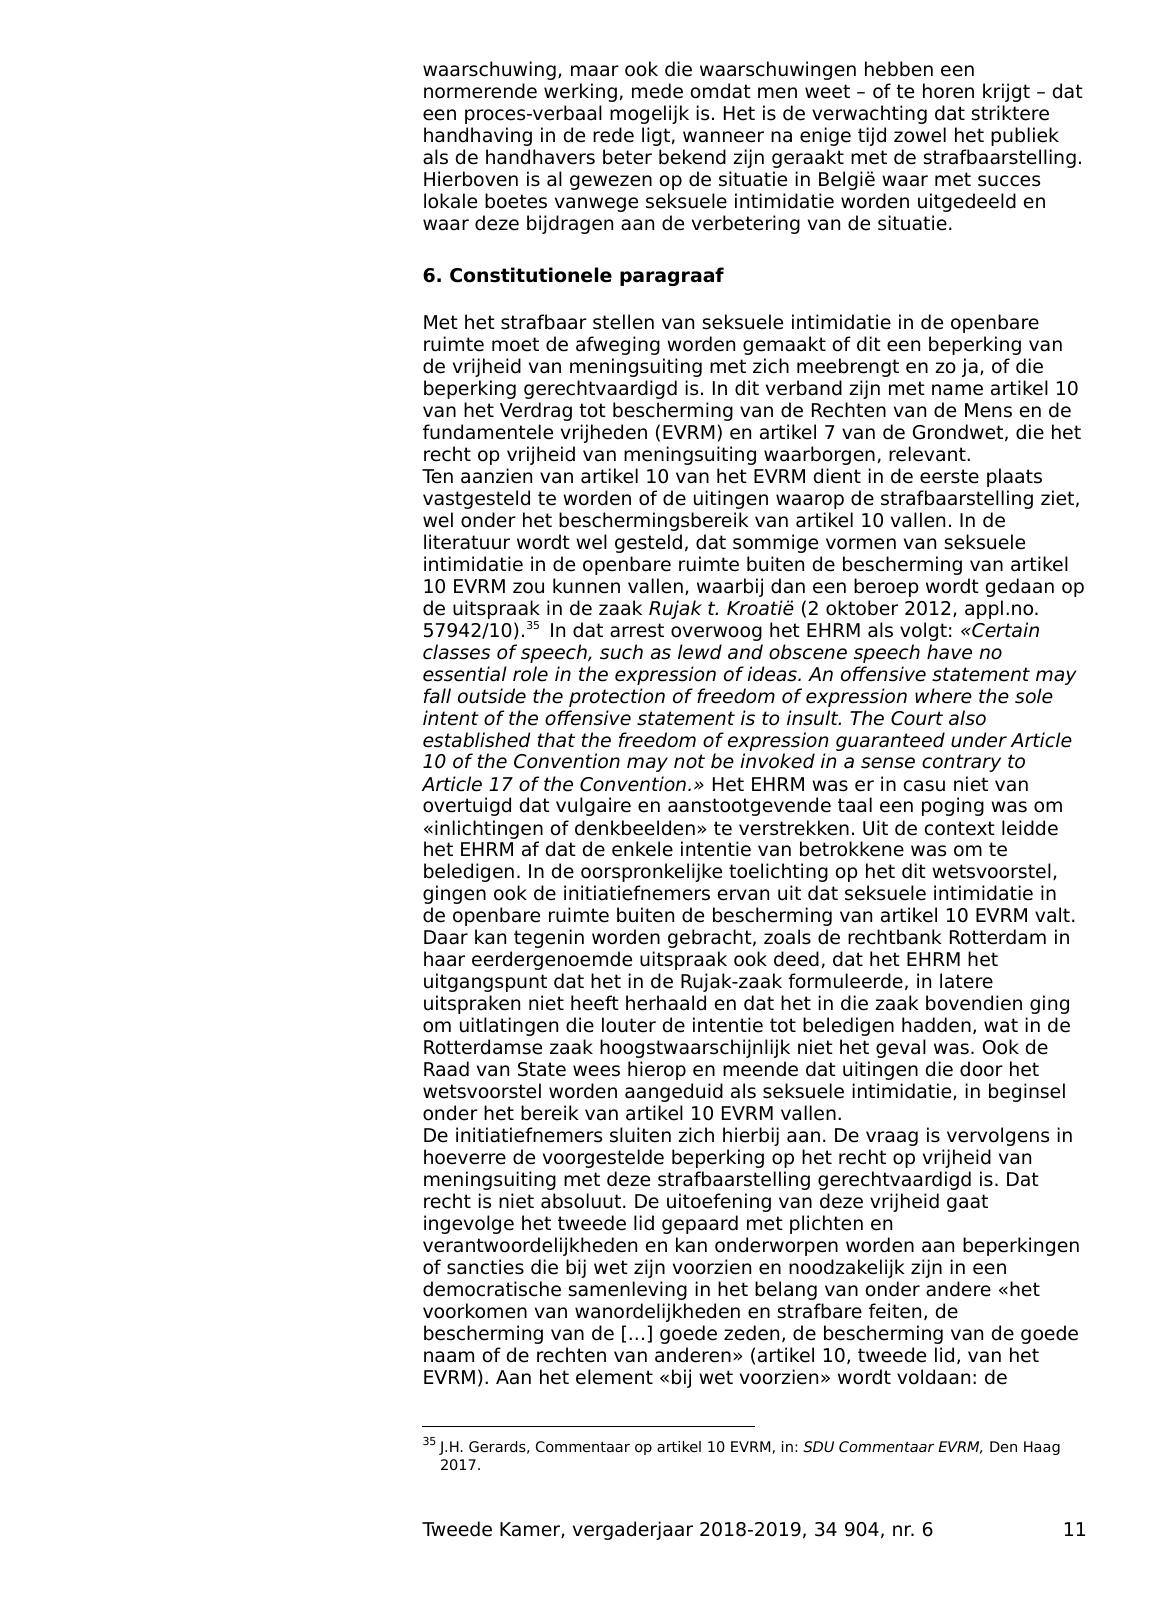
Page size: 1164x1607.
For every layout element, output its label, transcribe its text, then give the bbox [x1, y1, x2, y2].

text Met het strafbaar stellen van seksuele intimidatie in de openbare ruimte moet de afweging worden gemaakt of dit een beperking van de vrijheid van meningsuiting met zich meebrengt en zo ja, of die beperking gerechtvaardigd is. In dit verband zijn met name artikel 10 van het Verdrag tot bescherming van de Rechten van de Mens en de fundamentele vrijheden (EVRM) en artikel 7 van de Grondwet, die het recht op vrijheid van meningsuiting waarborgen, relevant. [422, 312, 1087, 466]
text Ten aanzien van artikel 10 van het EVRM dient in de eerste plaats vastgesteld te worden of de uitingen waarop de strafbaarstelling ziet, wel onder het beschermingsbereik van artikel 10 vallen. In de literatuur wordt wel gesteld, dat sommige vormen van seksuele intimidatie in de openbare ruimte buiten de bescherming van artikel 10 EVRM zou kunnen vallen, waarbij dan een beroep wordt gedaan op de uitspraak in de zaak Rujak t. Kroatië (2 oktober 2012, appl.no. 57942/10). In dat arrest overwoog het EHRM als volgt: «Certain classes of speech, such as lewd and obscene speech have no essential role in the expression of ideas. An offensive statement may fall outside the protection of freedom of expression where the sole intent of the offensive statement is to insult. The Court also established that the freedom of expression guaranteed under Article 10 of the Convention may not be invoked in a sense contrary to Article 17 of the Convention.» Het EHRM was er in casu niet van overtuigd dat vulgaire en aanstootgevende taal een poging was om «inlichtingen of denkbeelden» te verstrekken. Uit de context leidde het EHRM af dat de enkele intentie van betrokkene was om te beledigen. In de oorspronkelijke toelichting op het dit wetsvoorstel, gingen ook de initiatiefnemers ervan uit dat seksuele intimidatie in de openbare ruimte buiten de bescherming van artikel 10 EVRM valt. [422, 466, 1087, 927]
text De initiatiefnemers sluiten zich hierbij aan. De vraag is vervolgens in hoeverre de voorgestelde beperking op het recht op vrijheid van meningsuiting met deze strafbaarstelling gerechtvaardigd is. Dat recht is niet absoluut. De uitoefening van deze vrijheid gaat ingevolge het tweede lid gepaard met plichten en verantwoordelijkheden en kan onderworpen worden aan beperkingen of sancties die bij wet zijn voorzien en noodzakelijk zijn in een democratische samenleving in het belang van onder andere «het voorkomen van wanordelijkheden en strafbare feiten, de bescherming van de [...] goede zeden, de bescherming van de goede naam of de rechten van anderen» (artikel 10, tweede lid, van het EVRM). Aan het element «bij wet voorzien» wordt voldaan: de [422, 1125, 1087, 1389]
text J.H. Gerards, Commentaar op artikel 10 EVRM, in: SDU Commentaar EVRM, Den Haag 2017. [422, 1435, 1087, 1474]
subtitle 6. Constitutionele paragraaf [422, 265, 1087, 287]
text Daar kan tegenin worden gebracht, zoals de rechtbank Rotterdam in haar eerdergenoemde uitspraak ook deed, dat het EHRM het uitgangspunt dat het in de Rujak-zaak formuleerde, in latere uitspraken niet heeft herhaald en dat het in die zaak bovendien ging om uitlatingen die louter de intentie tot beledigen hadden, wat in de Rotterdamse zaak hoogstwaarschijnlijk niet het geval was. Ook de Raad van State wees hierop en meende dat uitingen die door het wetsvoorstel worden aangeduid als seksuele intimidatie, in beginsel onder het bereik van artikel 10 EVRM vallen. [422, 927, 1087, 1125]
text waarschuwing, maar ook die waarschuwingen hebben een normerende werking, mede omdat men weet – of te horen krijgt – dat een proces-verbaal mogelijk is. Het is de verwachting dat striktere handhaving in de rede ligt, wanneer na enige tijd zowel het publiek als de handhavers beter bekend zijn geraakt met de strafbaarstelling. [422, 59, 1087, 169]
text Hierboven is al gewezen op de situatie in België waar met succes lokale boetes vanwege seksuele intimidatie worden uitgedeeld en waar deze bijdragen aan de verbetering van de situatie. [422, 169, 1087, 235]
